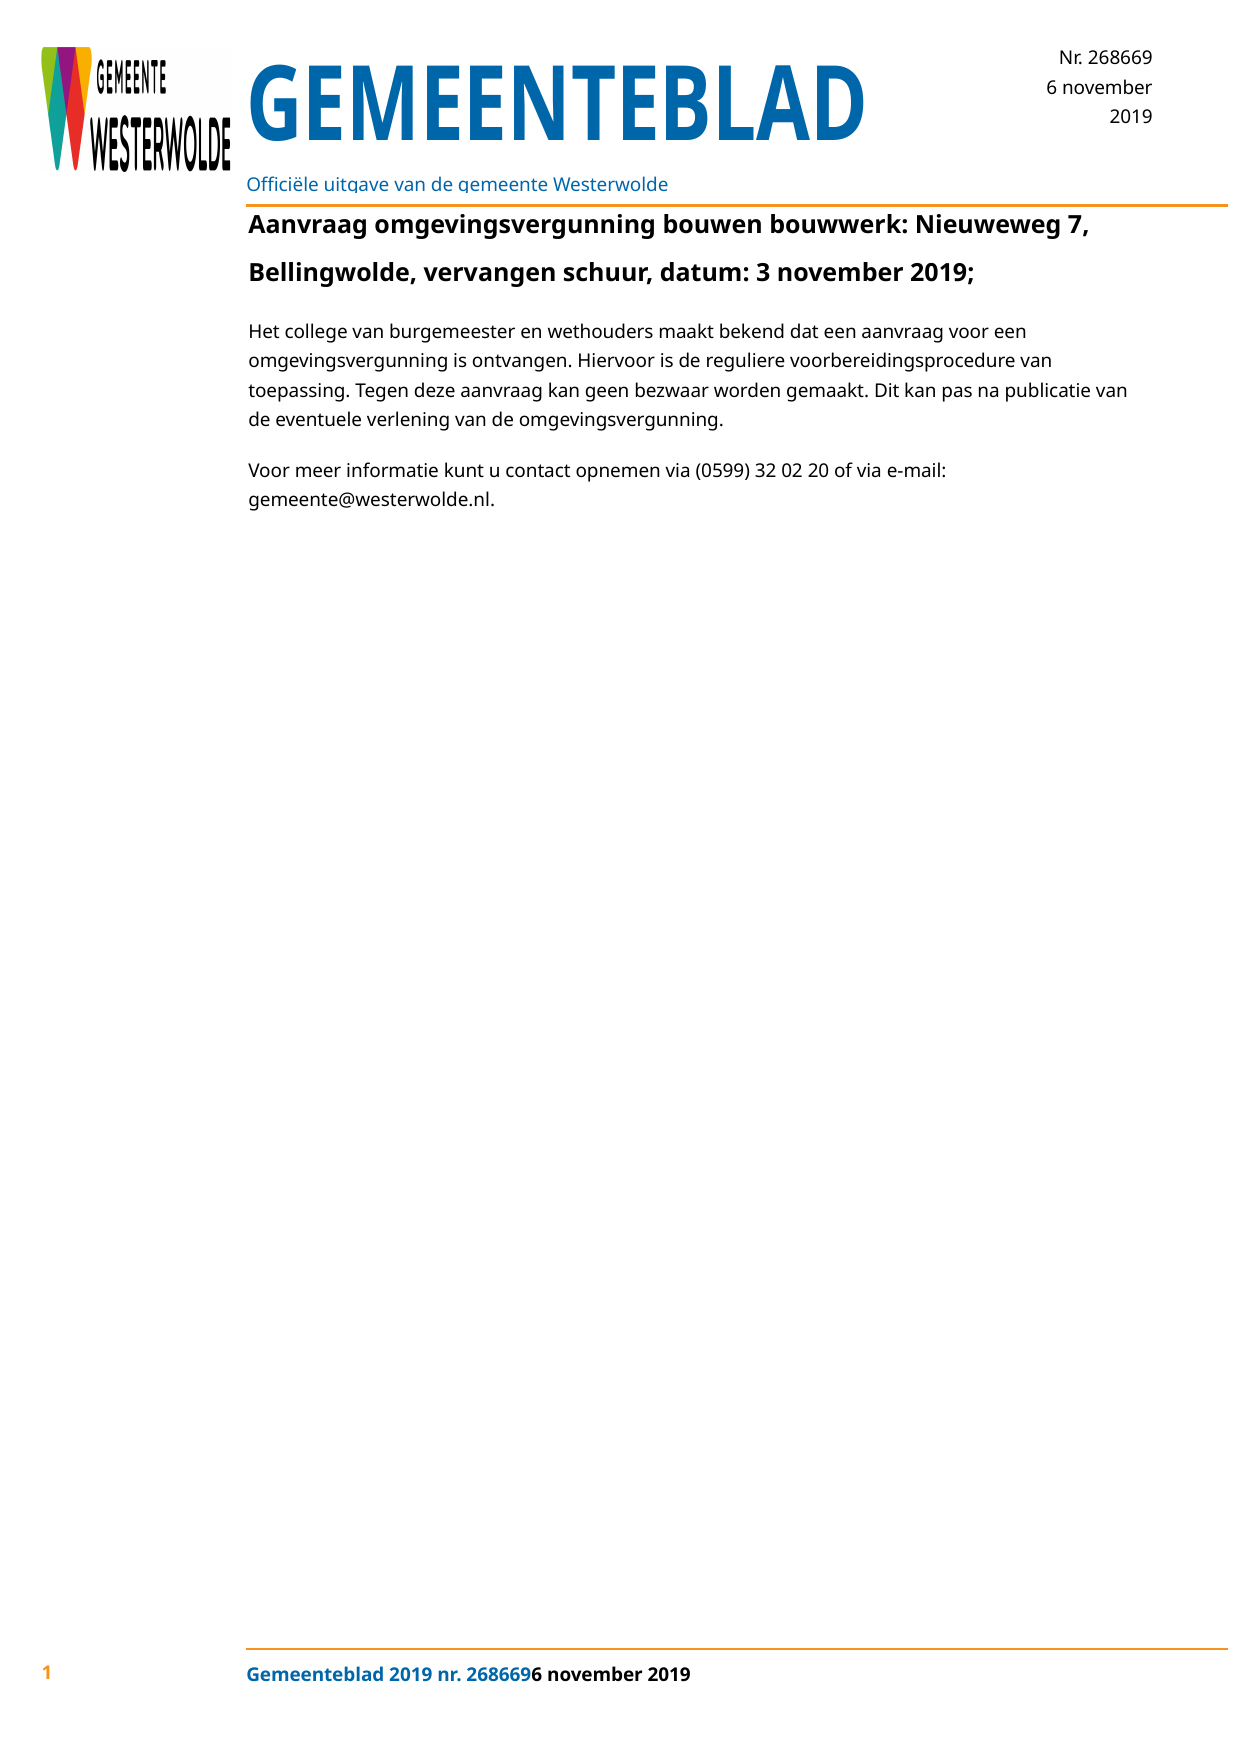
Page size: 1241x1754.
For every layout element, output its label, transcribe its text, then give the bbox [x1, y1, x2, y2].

text Het college van burgemeester en wethouders maakt bekend dat een aanvraag voor een omgevingsvergunning is ontvangen. Hiervoor is de reguliere voorbereidingsprocedure van toepassing. Tegen deze aanvraag kan geen bezwaar worden gemaakt. Dit kan pas na publicatie van de eventuele verlening van de omgevingsvergunning. [248, 318, 1152, 432]
picture [41, 47, 231, 172]
text Aanvraag omgevingsvergunning bouwen bouwwerk: Nieuweweg 7, Bellingwolde, vervangen schuur, datum: 3 november 2019; [248, 207, 1152, 288]
text Voor meer informatie kunt u contact opnemen via (0599) 32 02 20 of via e-mail: gemeente@westerwolde.nl. [248, 457, 1152, 512]
